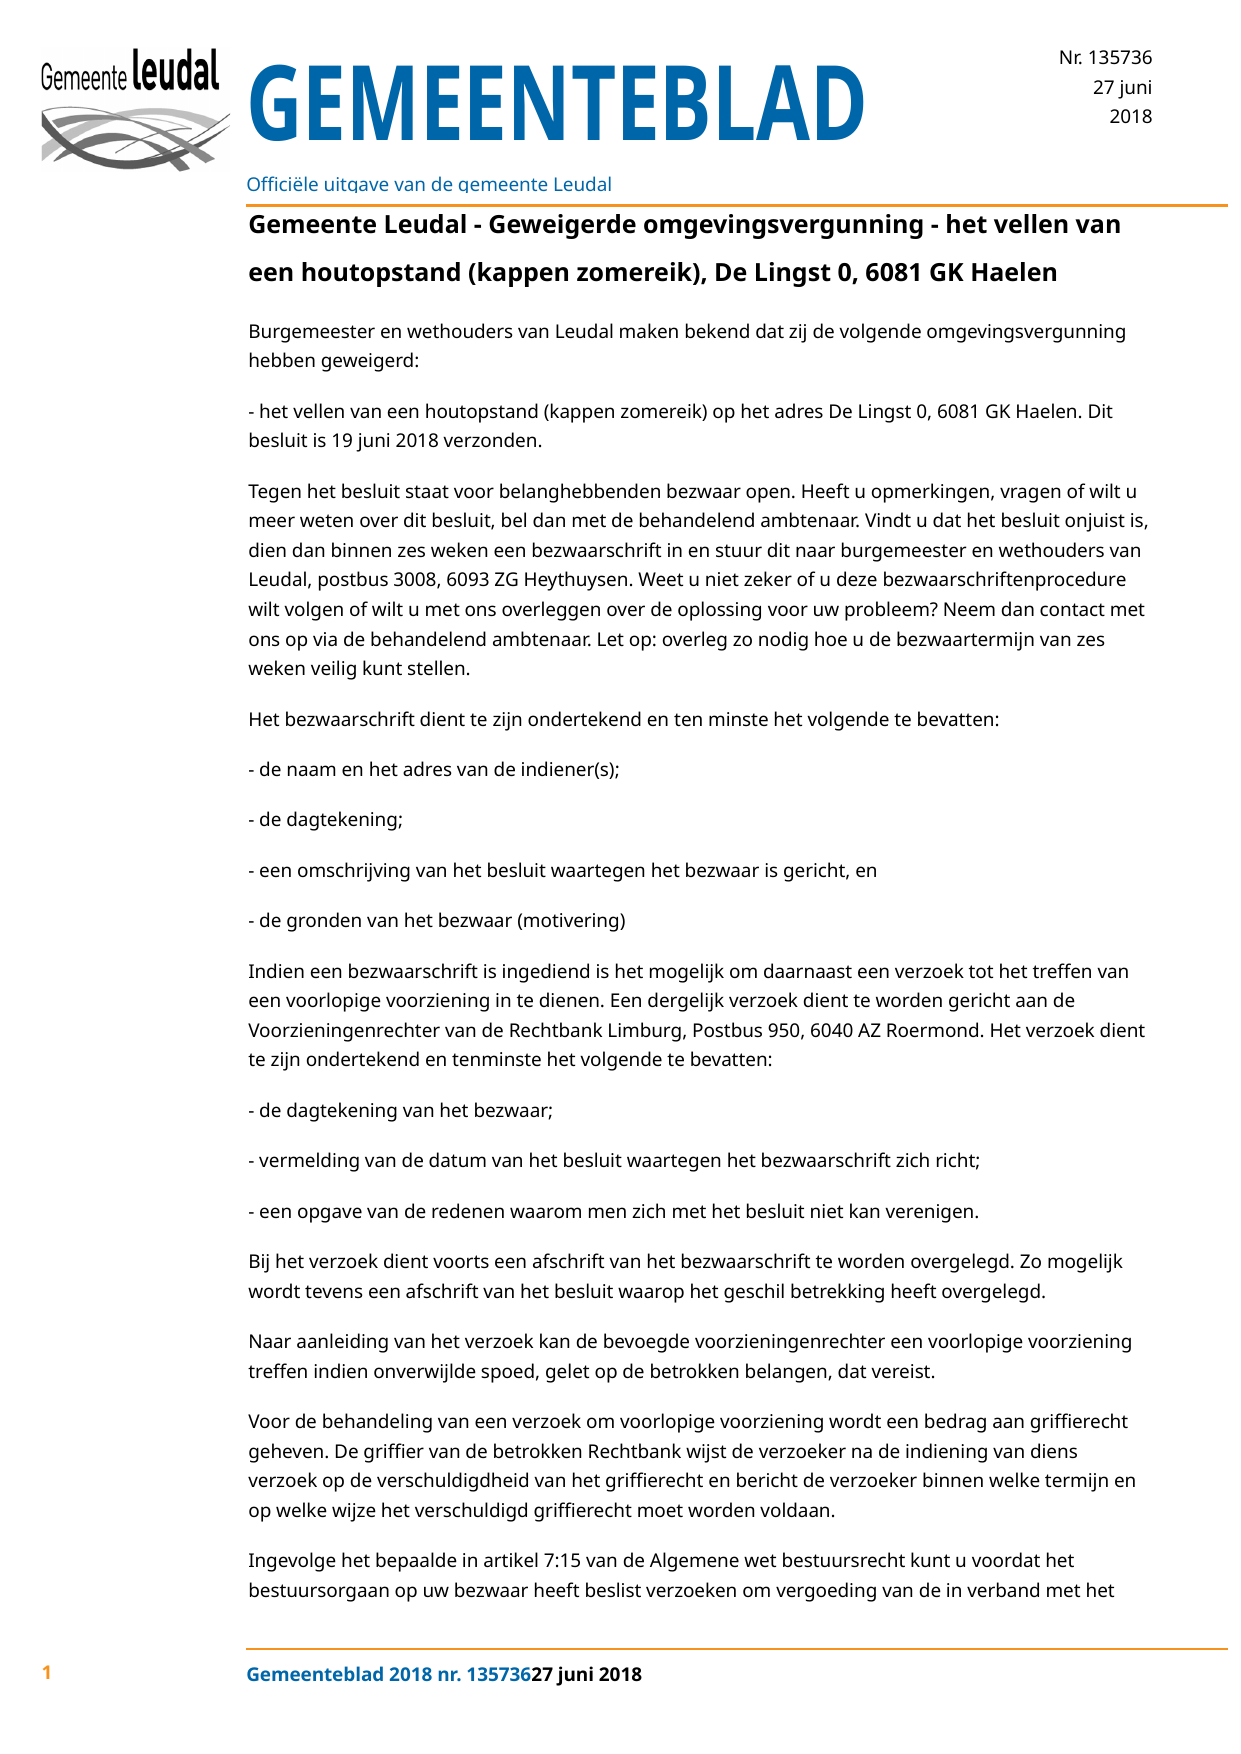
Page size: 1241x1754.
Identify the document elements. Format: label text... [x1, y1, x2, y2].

text Het bezwaarschrift dient te zijn ondertekend en ten minste het volgende te bevatten: [248, 706, 1152, 732]
text Burgemeester en wethouders van Leudal maken bekend dat zij de volgende omgevingsvergunning hebben geweigerd: [248, 318, 1152, 373]
text Bij het verzoek dient voorts een afschrift van het bezwaarschrift te worden overgelegd. Zo mogelijk wordt tevens een afschrift van het besluit waarop het geschil betrekking heeft overgelegd. [248, 1248, 1152, 1304]
text Gemeente Leudal - Geweigerde omgevingsvergunning - het vellen van een houtopstand (kappen zomereik), De Lingst 0, 6081 GK Haelen [248, 207, 1152, 288]
text - de naam en het adres van de indiener(s); [248, 756, 1152, 782]
text - de dagtekening van het bezwaar; [248, 1097, 1152, 1123]
text - een omschrijving van het besluit waartegen het bezwaar is gericht, en [248, 857, 1152, 883]
text - de gronden van het bezwaar (motivering) [248, 907, 1152, 933]
text Voor de behandeling van een verzoek om voorlopige voorziening wordt een bedrag aan griffierecht geheven. De griffier van de betrokken Rechtbank wijst de verzoeker na de indiening van diens verzoek op de verschuldigdheid van het griffierecht en bericht de verzoeker binnen welke termijn en op welke wijze het verschuldigd griffierecht moet worden voldaan. [248, 1408, 1152, 1523]
text Naar aanleiding van het verzoek kan de bevoegde voorzieningenrechter een voorlopige voorziening treffen indien onverwijlde spoed, gelet op de betrokken belangen, dat vereist. [248, 1328, 1152, 1384]
picture [41, 47, 231, 172]
text - de dagtekening; [248, 807, 1152, 832]
text - het vellen van een houtopstand (kappen zomereik) op het adres De Lingst 0, 6081 GK Haelen. Dit besluit is 19 juni 2018 verzonden. [248, 398, 1152, 453]
text - een opgave van de redenen waarom men zich met het besluit niet kan verenigen. [248, 1198, 1152, 1224]
text Indien een bezwaarschrift is ingediend is het mogelijk om daarnaast een verzoek tot het treffen van een voorlopige voorziening in te dienen. Een dergelijk verzoek dient te worden gericht aan de Voorzieningenrechter van de Rechtbank Limburg, Postbus 950, 6040 AZ Roermond. Het verzoek dient te zijn ondertekend en tenminste het volgende te bevatten: [248, 958, 1152, 1072]
text - vermelding van de datum van het besluit waartegen het bezwaarschrift zich richt; [248, 1147, 1152, 1173]
text Ingevolge het bepaalde in artikel 7:15 van de Algemene wet bestuursrecht kunt u voordat het bestuursorgaan op uw bezwaar heeft beslist verzoeken om vergoeding van de in verband met het [248, 1547, 1152, 1603]
text Tegen het besluit staat voor belanghebbenden bezwaar open. Heeft u opmerkingen, vragen of wilt u meer weten over dit besluit, bel dan met de behandelend ambtenaar. Vindt u dat het besluit onjuist is, dien dan binnen zes weken een bezwaarschrift in en stuur dit naar burgemeester en wethouders van Leudal, postbus 3008, 6093 ZG Heythuysen. Weet u niet zeker of u deze bezwaarschriftenprocedure wilt volgen of wilt u met ons overleggen over de oplossing voor uw probleem? Neem dan contact met ons op via de behandelend ambtenaar. Let op: overleg zo nodig hoe u de bezwaartermijn van zes weken veilig kunt stellen. [248, 478, 1152, 681]
